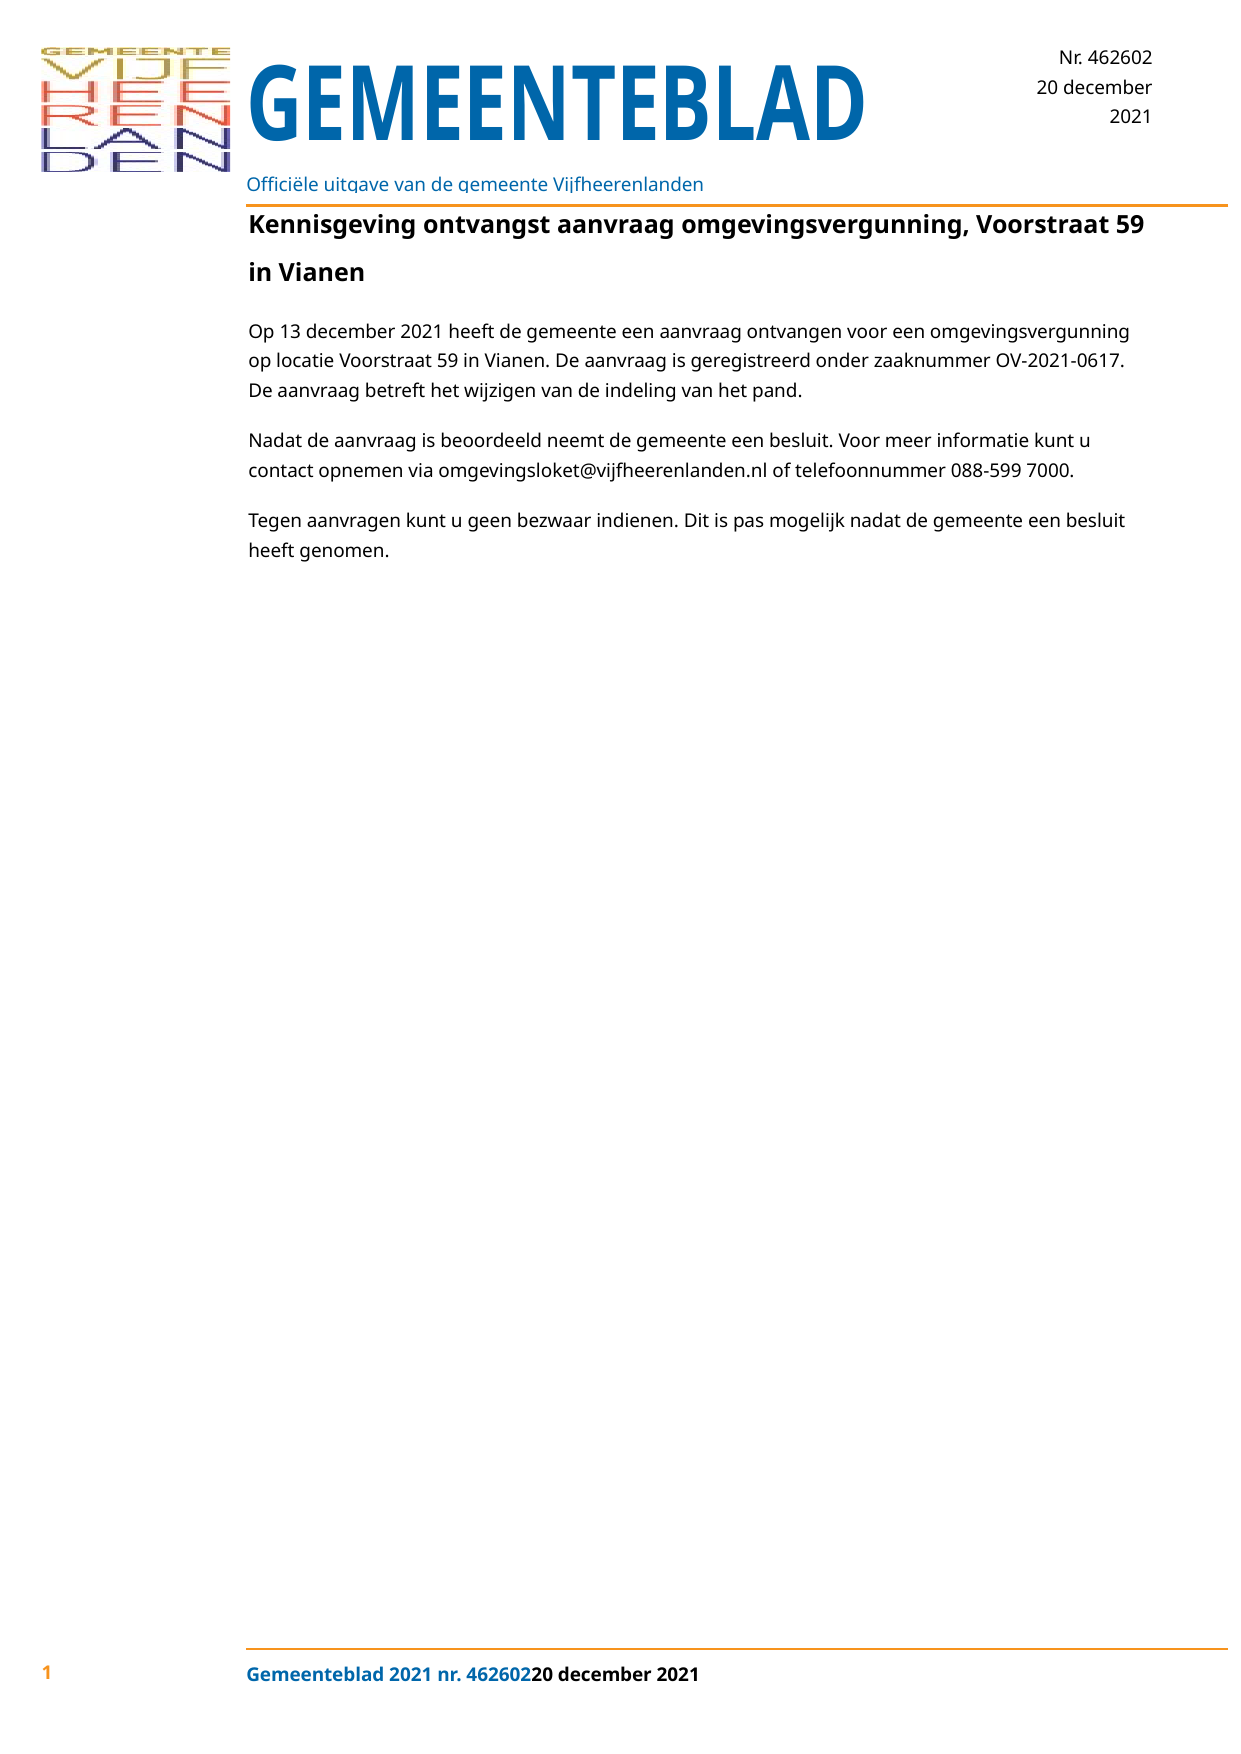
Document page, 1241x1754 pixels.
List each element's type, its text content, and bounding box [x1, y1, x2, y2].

text Nadat de aanvraag is beoordeeld neemt de gemeente een besluit. Voor meer informatie kunt u contact opnemen via omgevingsloket@vijfheerenlanden.nl of telefoonnummer 088-599 7000. [248, 427, 1152, 483]
text Op 13 december 2021 heeft de gemeente een aanvraag ontvangen voor een omgevingsvergunning op locatie Voorstraat 59 in Vianen. De aanvraag is geregistreerd onder zaaknummer OV-2021-0617. De aanvraag betreft het wijzigen van de indeling van het pand. [248, 318, 1152, 403]
text Kennisgeving ontvangst aanvraag omgevingsvergunning, Voorstraat 59 in Vianen [248, 207, 1152, 288]
text Tegen aanvragen kunt u geen bezwaar indienen. Dit is pas mogelijk nadat de gemeente een besluit heeft genomen. [248, 507, 1152, 563]
picture [41, 47, 231, 172]
